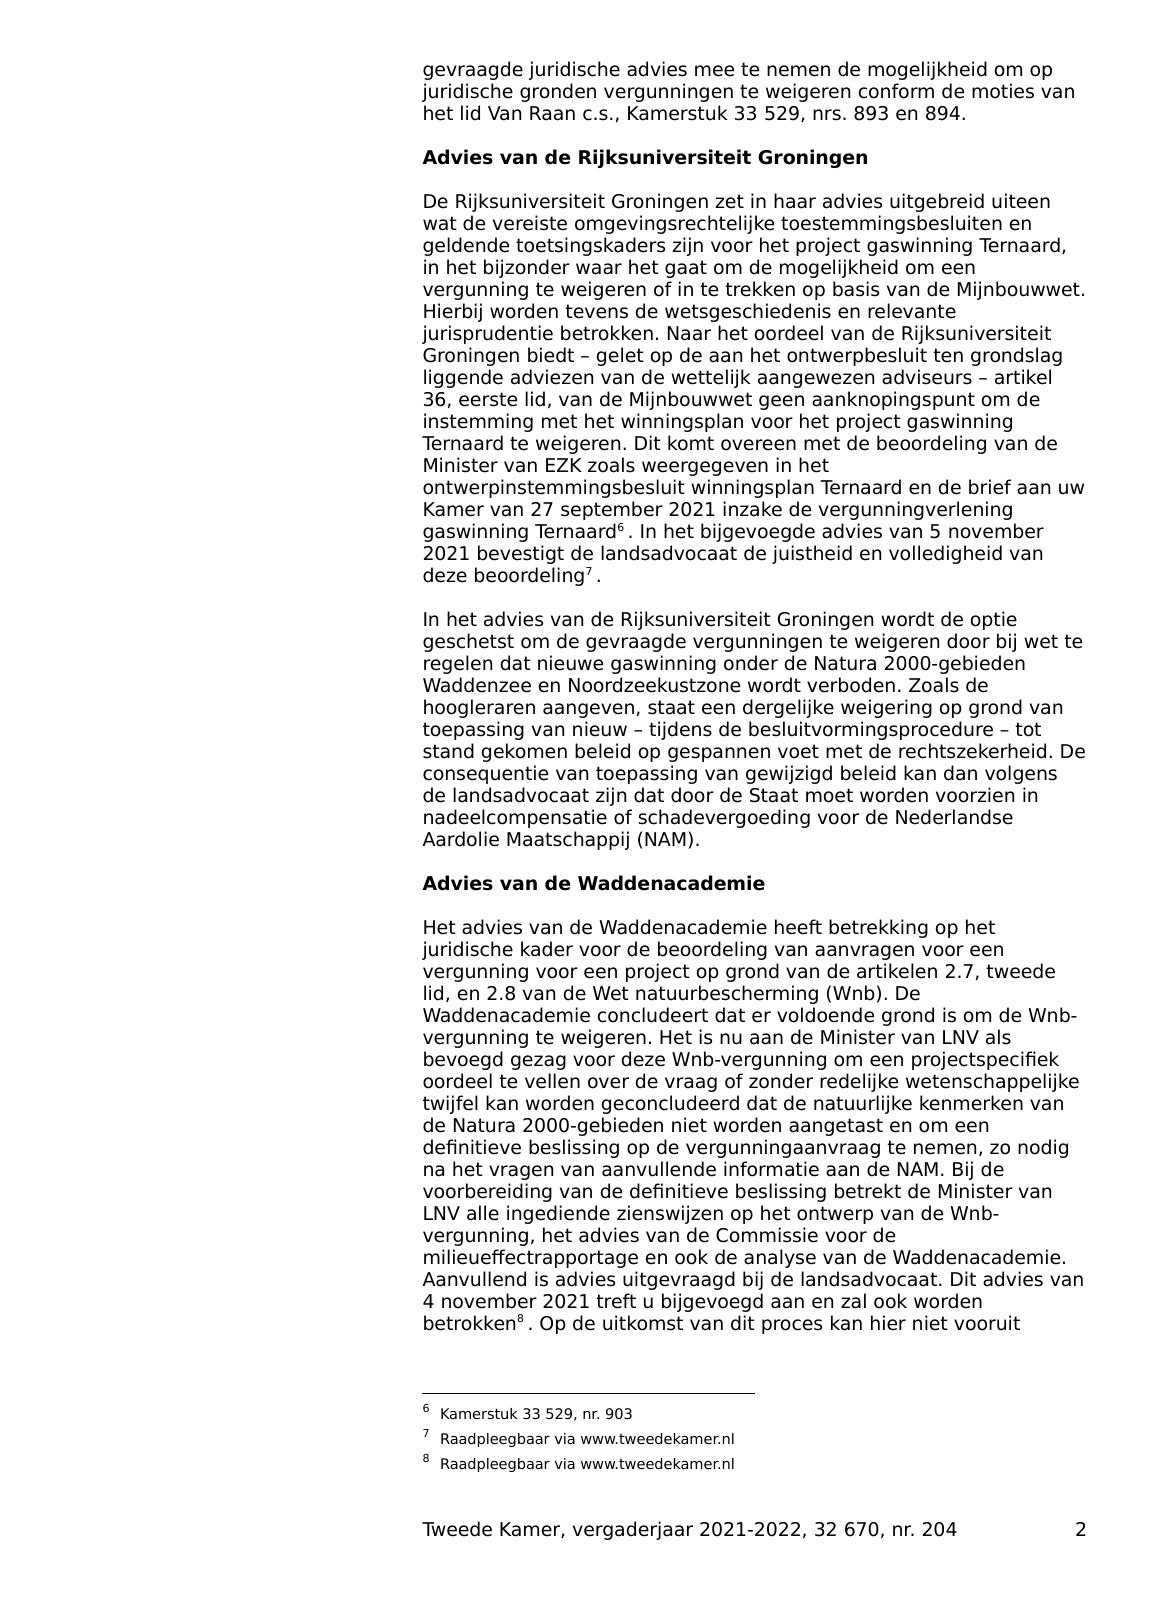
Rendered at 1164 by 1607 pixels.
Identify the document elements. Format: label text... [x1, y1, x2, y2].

text Kamerstuk 33 529, nr. 903 [422, 1402, 1087, 1424]
text Raadpleegbaar via www.tweedekamer.nl [422, 1452, 1087, 1474]
subtitle Advies van de Rijksuniversiteit Groningen [422, 147, 1087, 169]
text Het advies van de Waddenacademie heeft betrekking op het juridische kader voor de beoordeling van aanvragen voor een vergunning voor een project op grond van de artikelen 2.7, tweede lid, en 2.8 van de Wet natuurbescherming (Wnb). De Waddenacademie concludeert dat er voldoende grond is om de Wnb-vergunning te weigeren. Het is nu aan de Minister van LNV als bevoegd gezag voor deze Wnb-vergunning om een projectspecifiek oordeel te vellen over de vraag of zonder redelijke wetenschappelijke twijfel kan worden geconcludeerd dat de natuurlijke kenmerken van de Natura 2000-gebieden niet worden aangetast en om een definitieve beslissing op de vergunningaanvraag te nemen, zo nodig na het vragen van aanvullende informatie aan de NAM. Bij de voorbereiding van de definitieve beslissing betrekt de Minister van LNV alle ingediende zienswijzen op het ontwerp van de Wnb-vergunning, het advies van de Commissie voor de milieueffectrapportage en ook de analyse van de Waddenacademie. Aanvullend is advies uitgevraagd bij de landsadvocaat. Dit advies van 4 november 2021 treft u bijgevoegd aan en zal ook worden betrokken. Op de uitkomst van dit proces kan hier niet vooruit [422, 917, 1087, 1335]
text Raadpleegbaar via www.tweedekamer.nl [422, 1427, 1087, 1449]
text In het advies van de Rijksuniversiteit Groningen wordt de optie geschetst om de gevraagde vergunningen te weigeren door bij wet te regelen dat nieuwe gaswinning onder de Natura 2000-gebieden Waddenzee en Noordzeekustzone wordt verboden. Zoals de hoogleraren aangeven, staat een dergelijke weigering op grond van toepassing van nieuw – tijdens de besluitvormingsprocedure – tot stand gekomen beleid op gespannen voet met de rechtszekerheid. De consequentie van toepassing van gewijzigd beleid kan dan volgens de landsadvocaat zijn dat door de Staat moet worden voorzien in nadeelcompensatie of schadevergoeding voor de Nederlandse Aardolie Maatschappij (NAM). [422, 609, 1087, 851]
text gevraagde juridische advies mee te nemen de mogelijkheid om op juridische gronden vergunningen te weigeren conform de moties van het lid Van Raan c.s., Kamerstuk 33 529, nrs. 893 en 894. [422, 59, 1087, 125]
text De Rijksuniversiteit Groningen zet in haar advies uitgebreid uiteen wat de vereiste omgevingsrechtelijke toestemmingsbesluiten en geldende toetsingskaders zijn voor het project gaswinning Ternaard, in het bijzonder waar het gaat om de mogelijkheid om een vergunning te weigeren of in te trekken op basis van de Mijnbouwwet. Hierbij worden tevens de wetsgeschiedenis en relevante jurisprudentie betrokken. Naar het oordeel van de Rijksuniversiteit Groningen biedt – gelet op de aan het ontwerpbesluit ten grondslag liggende adviezen van de wettelijk aangewezen adviseurs – artikel 36, eerste lid, van de Mijnbouwwet geen aanknopingspunt om de instemming met het winningsplan voor het project gaswinning Ternaard te weigeren. Dit komt overeen met de beoordeling van de Minister van EZK zoals weergegeven in het ontwerpinstemmingsbesluit winningsplan Ternaard en de brief aan uw Kamer van 27 september 2021 inzake de vergunningverlening gaswinning Ternaard. In het bijgevoegde advies van 5 november 2021 bevestigt de landsadvocaat de juistheid en volledigheid van deze beoordeling. [422, 191, 1087, 587]
subtitle Advies van de Waddenacademie [422, 873, 1087, 895]
